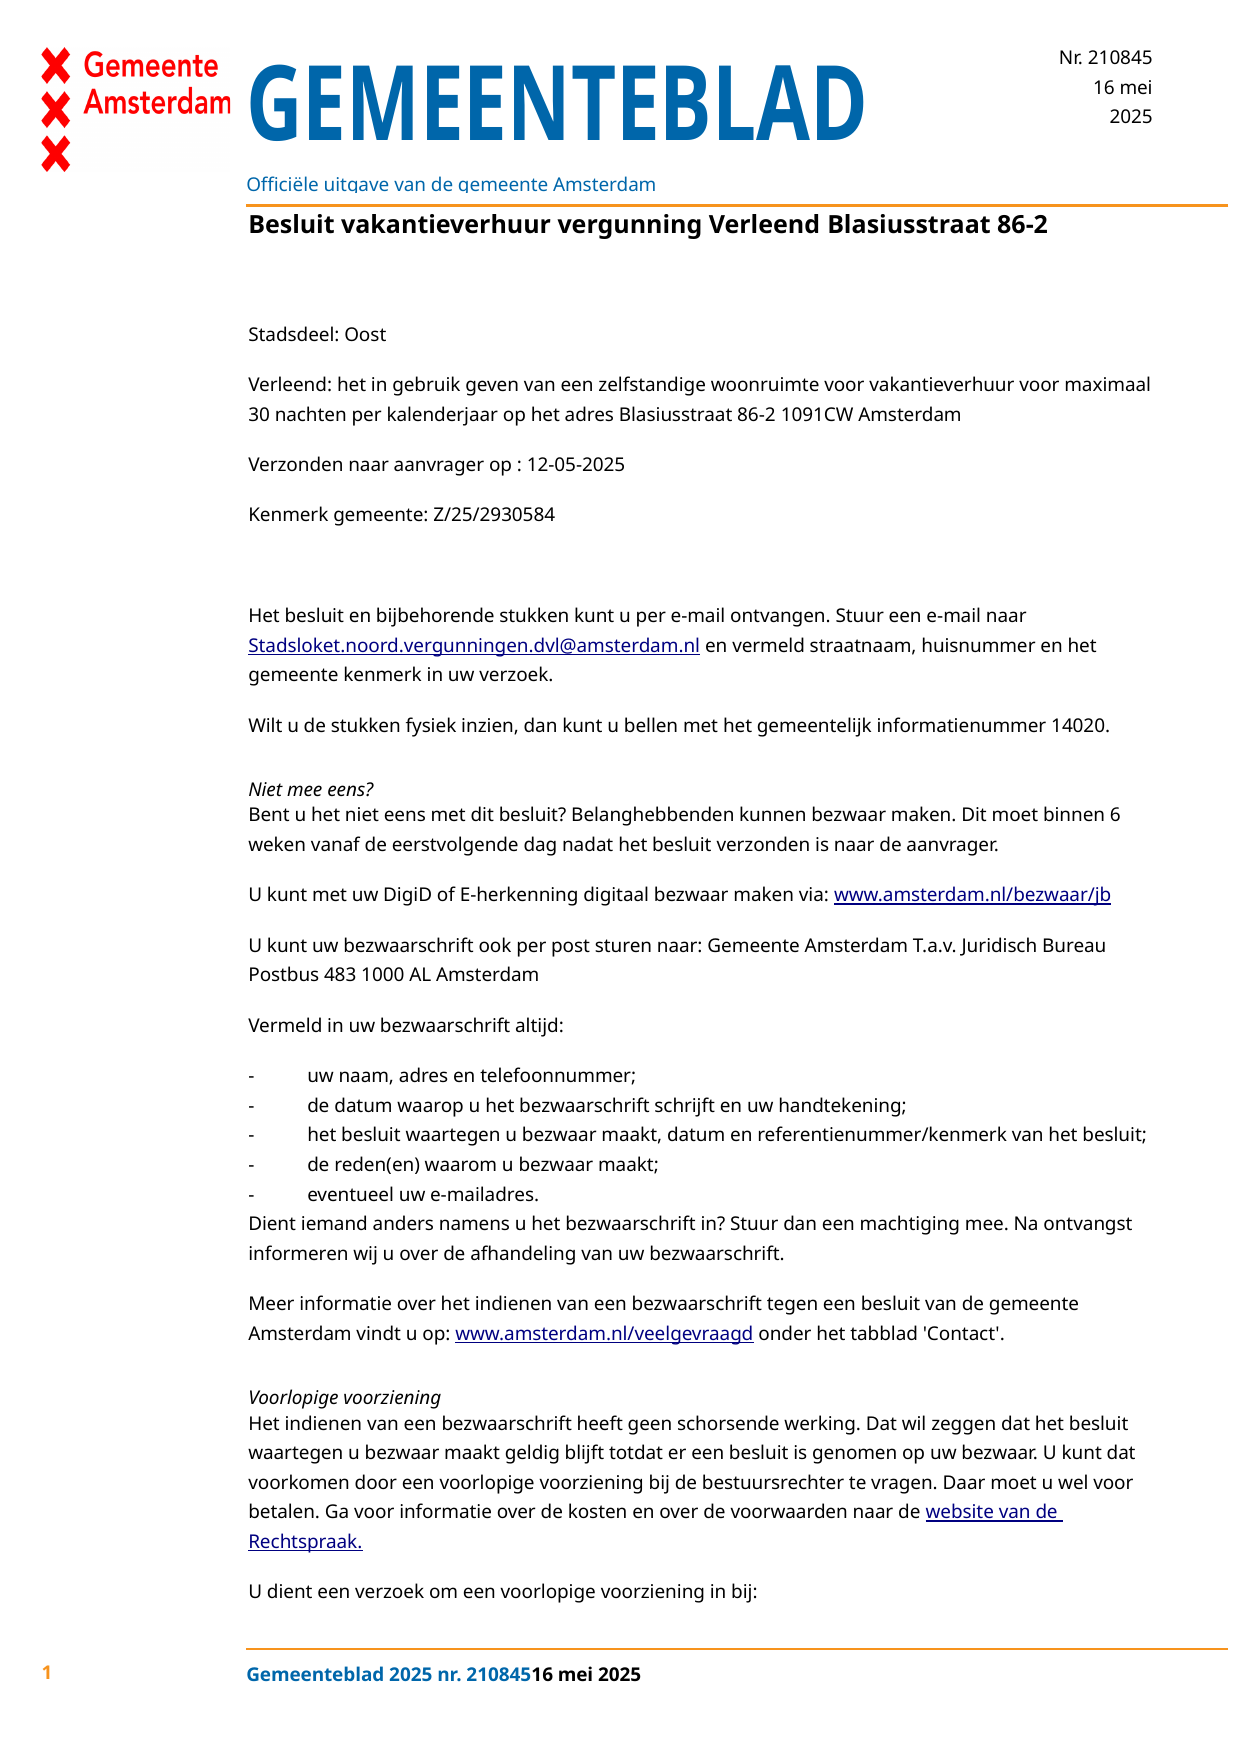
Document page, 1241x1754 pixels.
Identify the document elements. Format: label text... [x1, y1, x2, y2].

text U kunt uw bezwaarschrift ook per post sturen naar: Gemeente Amsterdam T.a.v. Juridisch Bureau Postbus 483 1000 AL Amsterdam [248, 932, 1152, 987]
text Bent u het niet eens met dit besluit? Belanghebbenden kunnen bezwaar maken. Dit moet binnen 6 weken vanaf de eerstvolgende dag nadat het besluit verzonden is naar de aanvrager. [248, 802, 1152, 857]
list de reden(en) waarom u bezwaar maakt; [248, 1151, 1152, 1177]
list uw naam, adres en telefoonnummer; [248, 1062, 1152, 1088]
list eventueel uw e-mailadres. [248, 1181, 1152, 1207]
text Het indienen van een bezwaarschrift heeft geen schorsende werking. Dat wil zeggen dat het besluit waartegen u bezwaar maakt geldig blijft totdat er een besluit is genomen op uw bezwaar. U kunt dat voorkomen door een voorlopige voorziening bij de bestuursrechter te vragen. Daar moet u wel voor betalen. Ga voor informatie over de kosten en over de voorwaarden naar de website van de Rechtspraak. [248, 1410, 1152, 1554]
text Verzonden naar aanvrager op : 12-05-2025 [248, 451, 1152, 477]
text Dient iemand anders namens u het bezwaarschrift in? Stuur dan een machtiging mee. Na ontvangst informeren wij u over de afhandeling van uw bezwaarschrift. [248, 1210, 1152, 1266]
text Het besluit en bijbehorende stukken kunt u per e-mail ontvangen. Stuur een e-mail naar Stadsloket.noord.vergunningen.dvl@amsterdam.nl en vermeld straatnaam, huisnummer en het gemeente kenmerk in uw verzoek. [248, 602, 1152, 687]
text Kenmerk gemeente: Z/25/2930584 [248, 502, 1152, 527]
text Vermeld in uw bezwaarschrift altijd: [248, 1012, 1152, 1038]
text Besluit vakantieverhuur vergunning Verleend Blasiusstraat 86-2 [248, 207, 1152, 241]
text Meer informatie over het indienen van een bezwaarschrift tegen een besluit van de gemeente Amsterdam vindt u op: www.amsterdam.nl/veelgevraagd onder het tabblad 'Contact'. [248, 1290, 1152, 1346]
text Verleend: het in gebruik geven van een zelfstandige woonruimte voor vakantieverhuur voor maximaal 30 nachten per kalenderjaar op het adres Blasiusstraat 86-2 1091CW Amsterdam [248, 371, 1152, 426]
text U dient een verzoek om een voorlopige voorziening in bij: [248, 1578, 1152, 1604]
text Voorlopige voorziening [248, 1384, 1152, 1410]
text Wilt u de stukken fysiek inzien, dan kunt u bellen met het gemeentelijk informatienummer 14020. [248, 712, 1152, 738]
list het besluit waartegen u bezwaar maakt, datum en referentienummer/kenmerk van het besluit; [248, 1122, 1152, 1147]
list de datum waarop u het bezwaarschrift schrijft en uw handtekening; [248, 1092, 1152, 1118]
text U kunt met uw DigiD of E-herkenning digitaal bezwaar maken via: www.amsterdam.nl/bezwaar/jb [248, 882, 1152, 907]
text Stadsdeel: Oost [248, 321, 1152, 346]
text Niet mee eens? [248, 776, 1152, 802]
picture [41, 47, 231, 172]
